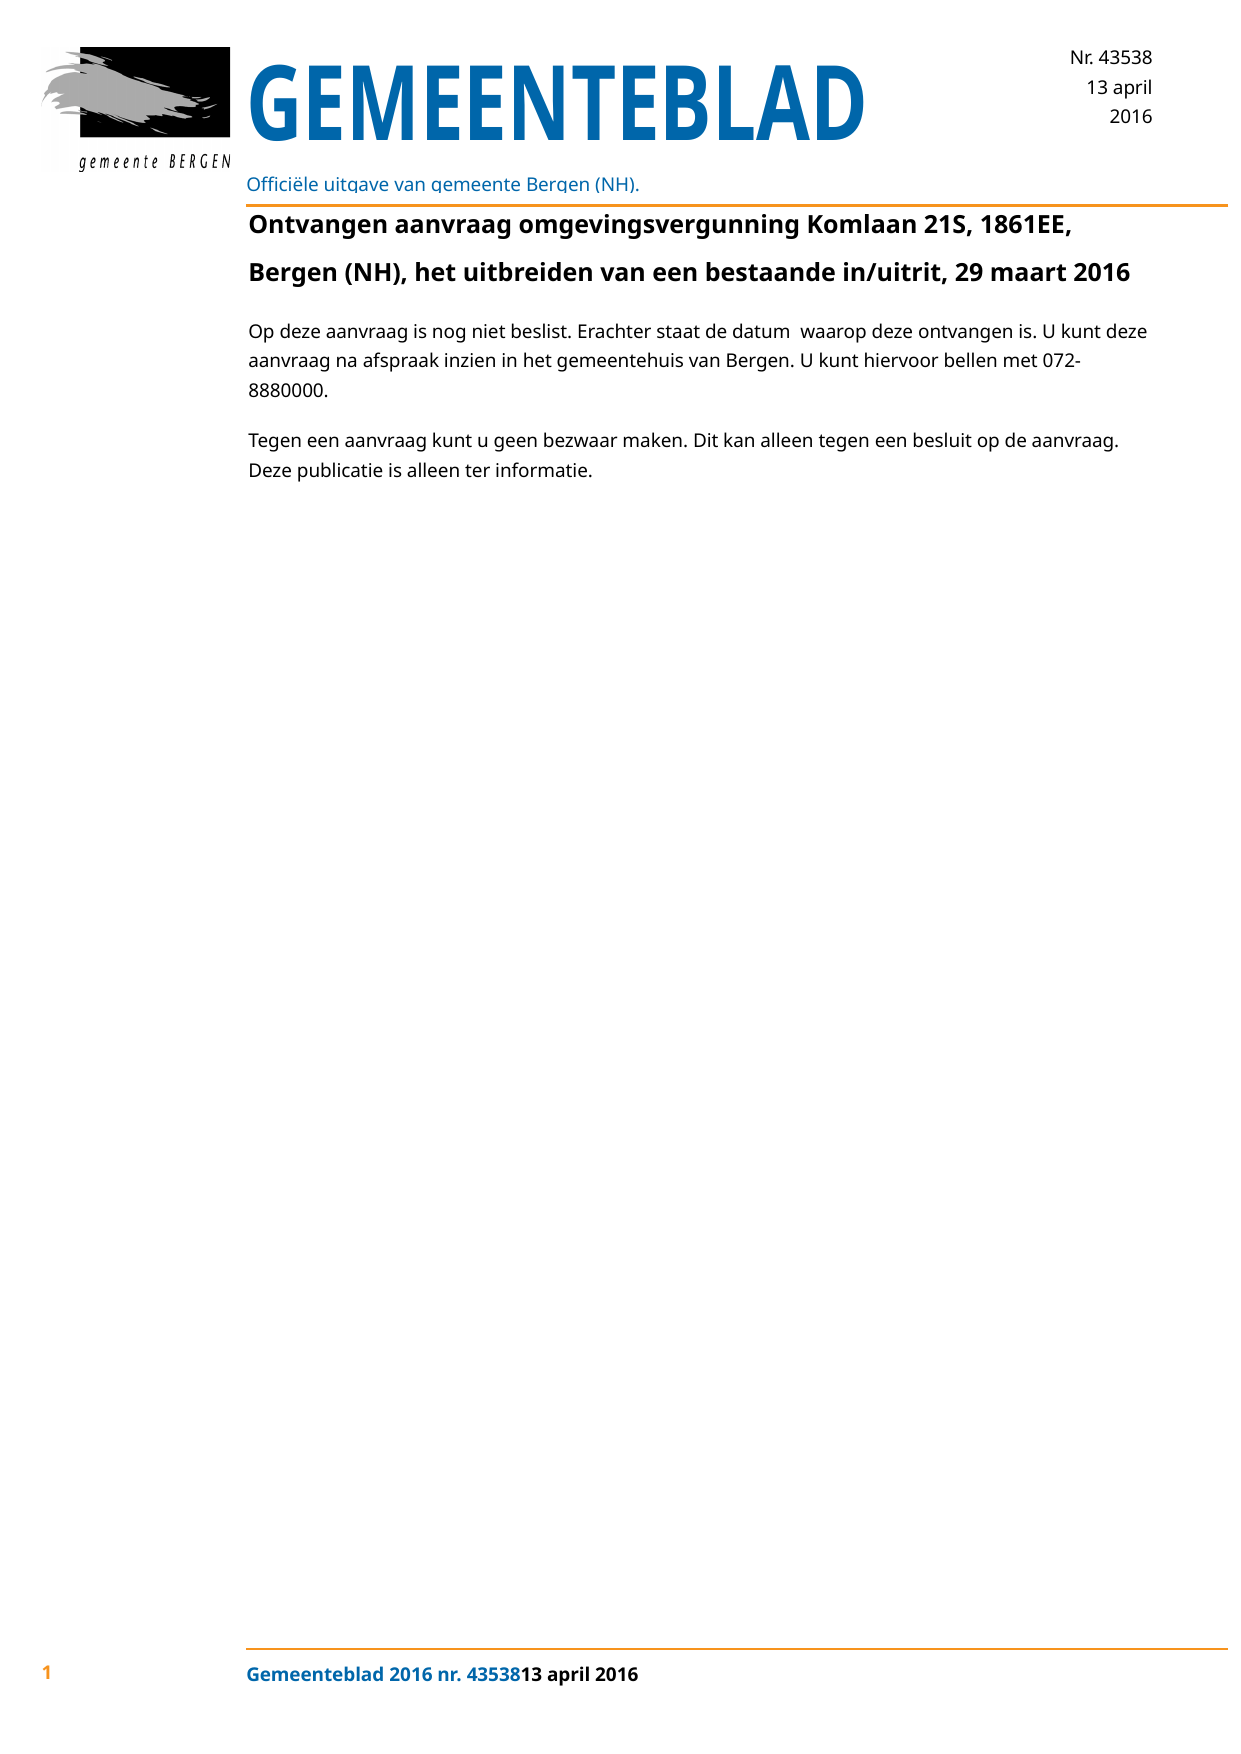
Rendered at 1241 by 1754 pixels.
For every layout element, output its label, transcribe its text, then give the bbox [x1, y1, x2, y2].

text Ontvangen aanvraag omgevingsvergunning Komlaan 21S, 1861EE, Bergen (NH), het uitbreiden van een bestaande in/uitrit, 29 maart 2016 [248, 207, 1152, 288]
text Op deze aanvraag is nog niet beslist. Erachter staat de datum waarop deze ontvangen is. U kunt deze aanvraag na afspraak inzien in het gemeentehuis van Bergen. U kunt hiervoor bellen met 072-8880000. [248, 318, 1152, 403]
picture [41, 47, 231, 172]
text Tegen een aanvraag kunt u geen bezwaar maken. Dit kan alleen tegen een besluit op de aanvraag. Deze publicatie is alleen ter informatie. [248, 427, 1152, 483]
